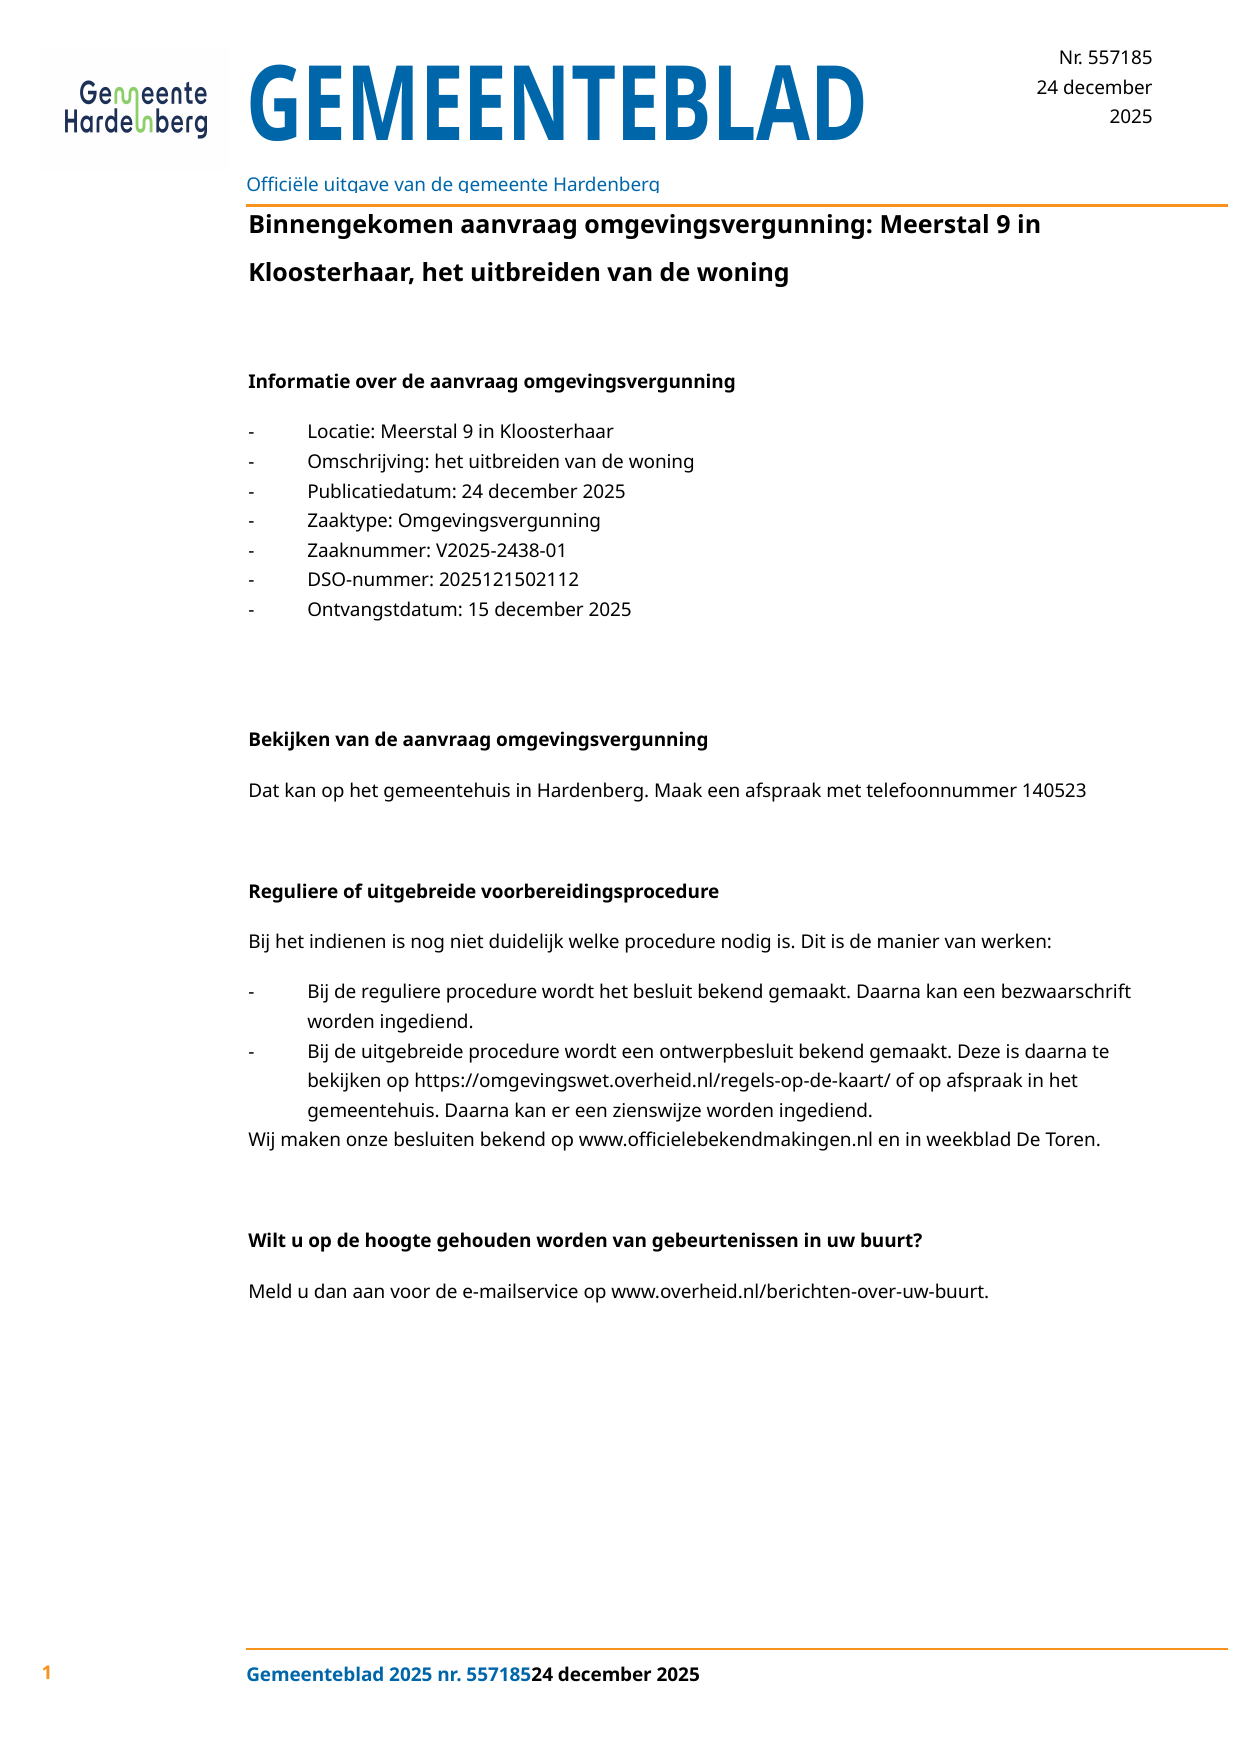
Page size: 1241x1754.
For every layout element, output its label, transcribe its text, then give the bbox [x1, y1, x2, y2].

list Ontvangstdatum: 15 december 2025 [248, 596, 1152, 622]
list Publicatiedatum: 24 december 2025 [248, 478, 1152, 504]
text Informatie over de aanvraag omgevingsvergunning [248, 368, 1152, 394]
list Bij de reguliere procedure wordt het besluit bekend gemaakt. Daarna kan een bezwaarschrift worden ingediend. [248, 979, 1152, 1034]
text Wilt u op de hoogte gehouden worden van gebeurtenissen in uw buurt? [248, 1227, 1152, 1253]
text Reguliere of uitgebreide voorbereidingsprocedure [248, 878, 1152, 904]
picture [41, 47, 231, 172]
text Bekijken van de aanvraag omgevingsvergunning [248, 727, 1152, 752]
list Locatie: Meerstal 9 in Kloosterhaar [248, 419, 1152, 444]
list Bij de uitgebreide procedure wordt een ontwerpbesluit bekend gemaakt. Deze is daarna te bekijken op https://omgevingswet.overheid.nl/regels-op-de-kaart/ of op afspraak in het gemeentehuis. Daarna kan er een zienswijze worden ingediend. [248, 1038, 1152, 1123]
text Wij maken onze besluiten bekend op www.officielebekendmakingen.nl en in weekblad De Toren. [248, 1127, 1152, 1152]
text Meld u dan aan voor de e-mailservice op www.overheid.nl/berichten-over-uw-buurt. [248, 1278, 1152, 1304]
list Zaaknummer: V2025-2438-01 [248, 537, 1152, 563]
text Binnengekomen aanvraag omgevingsvergunning: Meerstal 9 in Kloosterhaar, het uitbreiden van de woning [248, 207, 1152, 288]
text Bij het indienen is nog niet duidelijk welke procedure nodig is. Dit is de manier van werken: [248, 928, 1152, 954]
text Dat kan op het gemeentehuis in Hardenberg. Maak een afspraak met telefoonnummer 140523 [248, 777, 1152, 803]
list Omschrijving: het uitbreiden van de woning [248, 448, 1152, 474]
list Zaaktype: Omgevingsvergunning [248, 507, 1152, 533]
list DSO-nummer: 2025121502112 [248, 567, 1152, 592]
